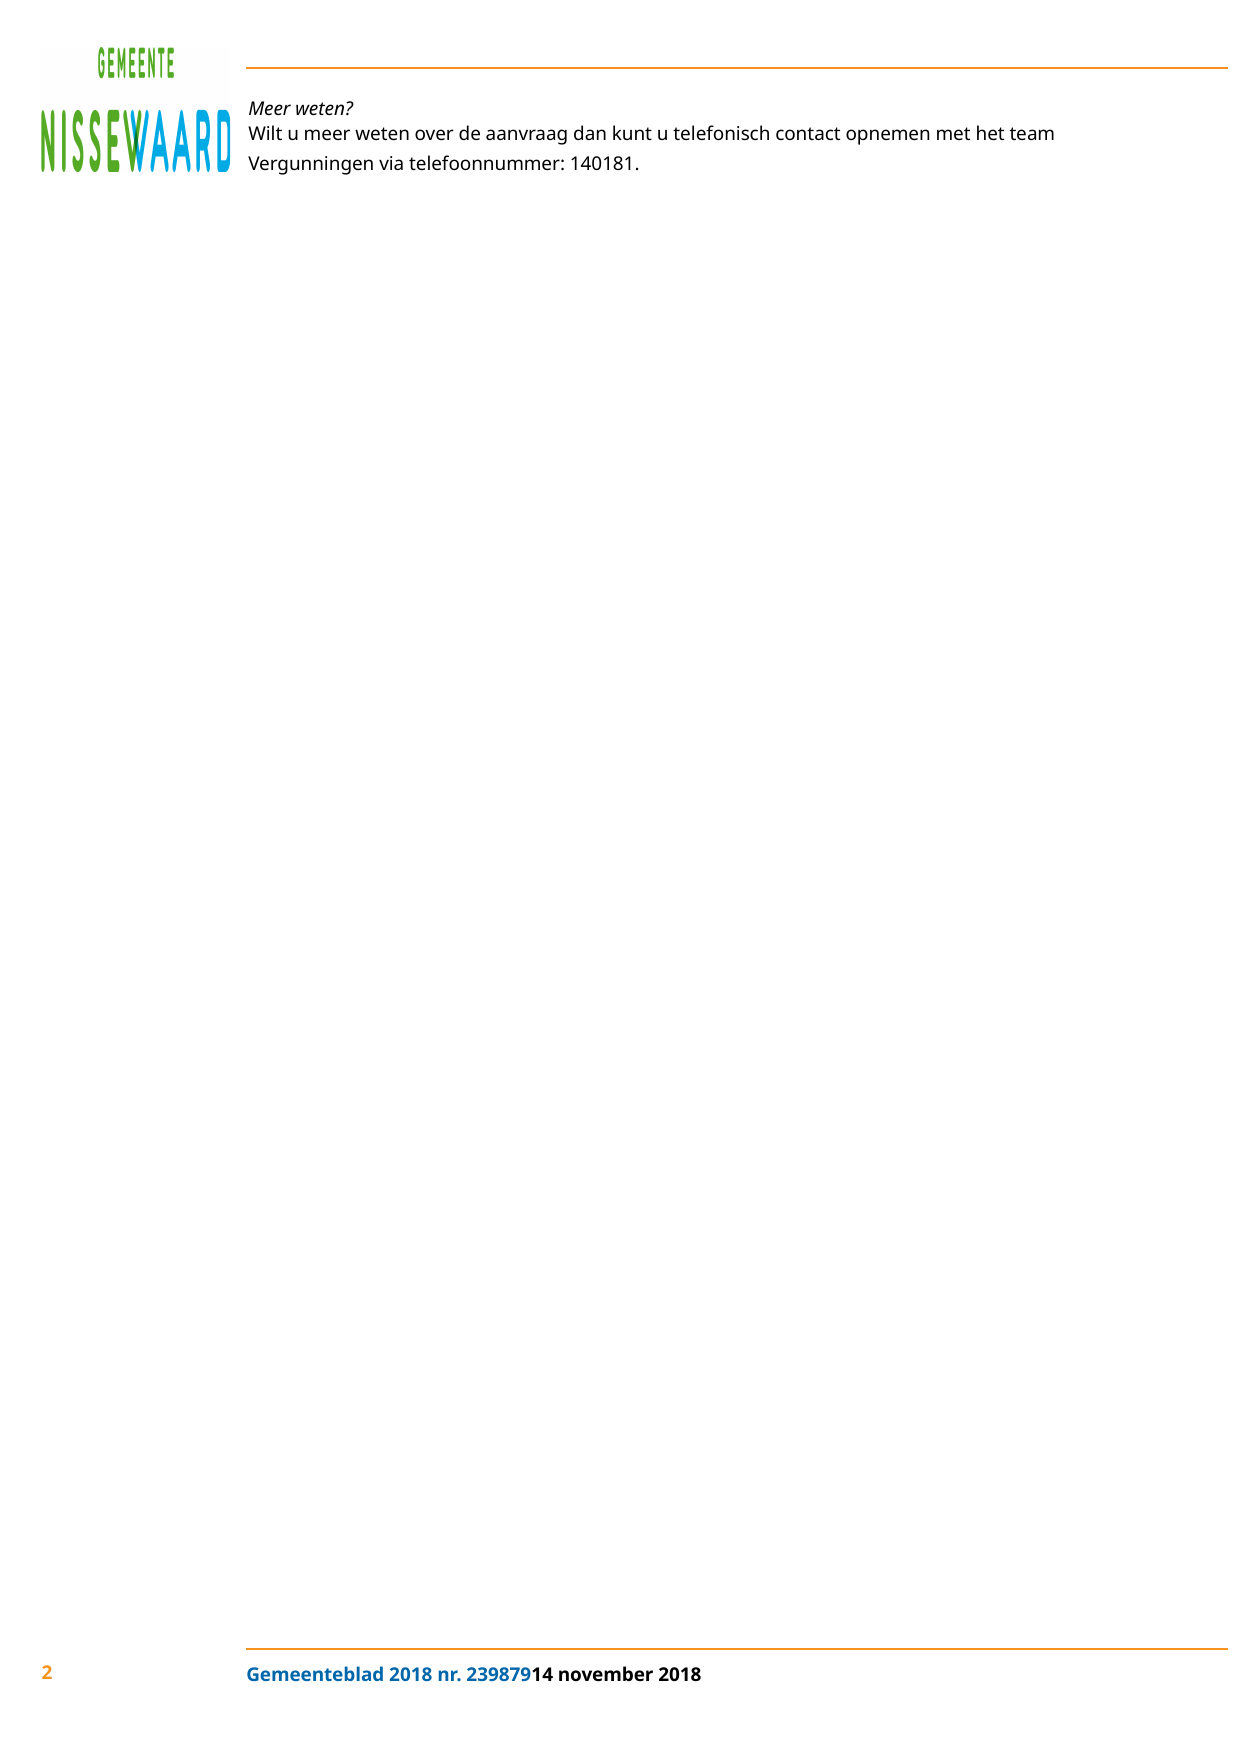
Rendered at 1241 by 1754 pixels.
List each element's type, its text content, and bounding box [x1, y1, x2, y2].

picture [200, 151, 206, 172]
picture [201, 122, 206, 138]
picture [222, 122, 227, 160]
picture [154, 157, 165, 172]
text Wilt u meer weten over de aanvraag dan kunt u telefonisch contact opnemen met het team Vergunningen via telefoonnummer: 140181. [248, 121, 1152, 176]
text Meer weten? [248, 95, 1152, 121]
picture [41, 47, 231, 172]
picture [176, 157, 187, 172]
